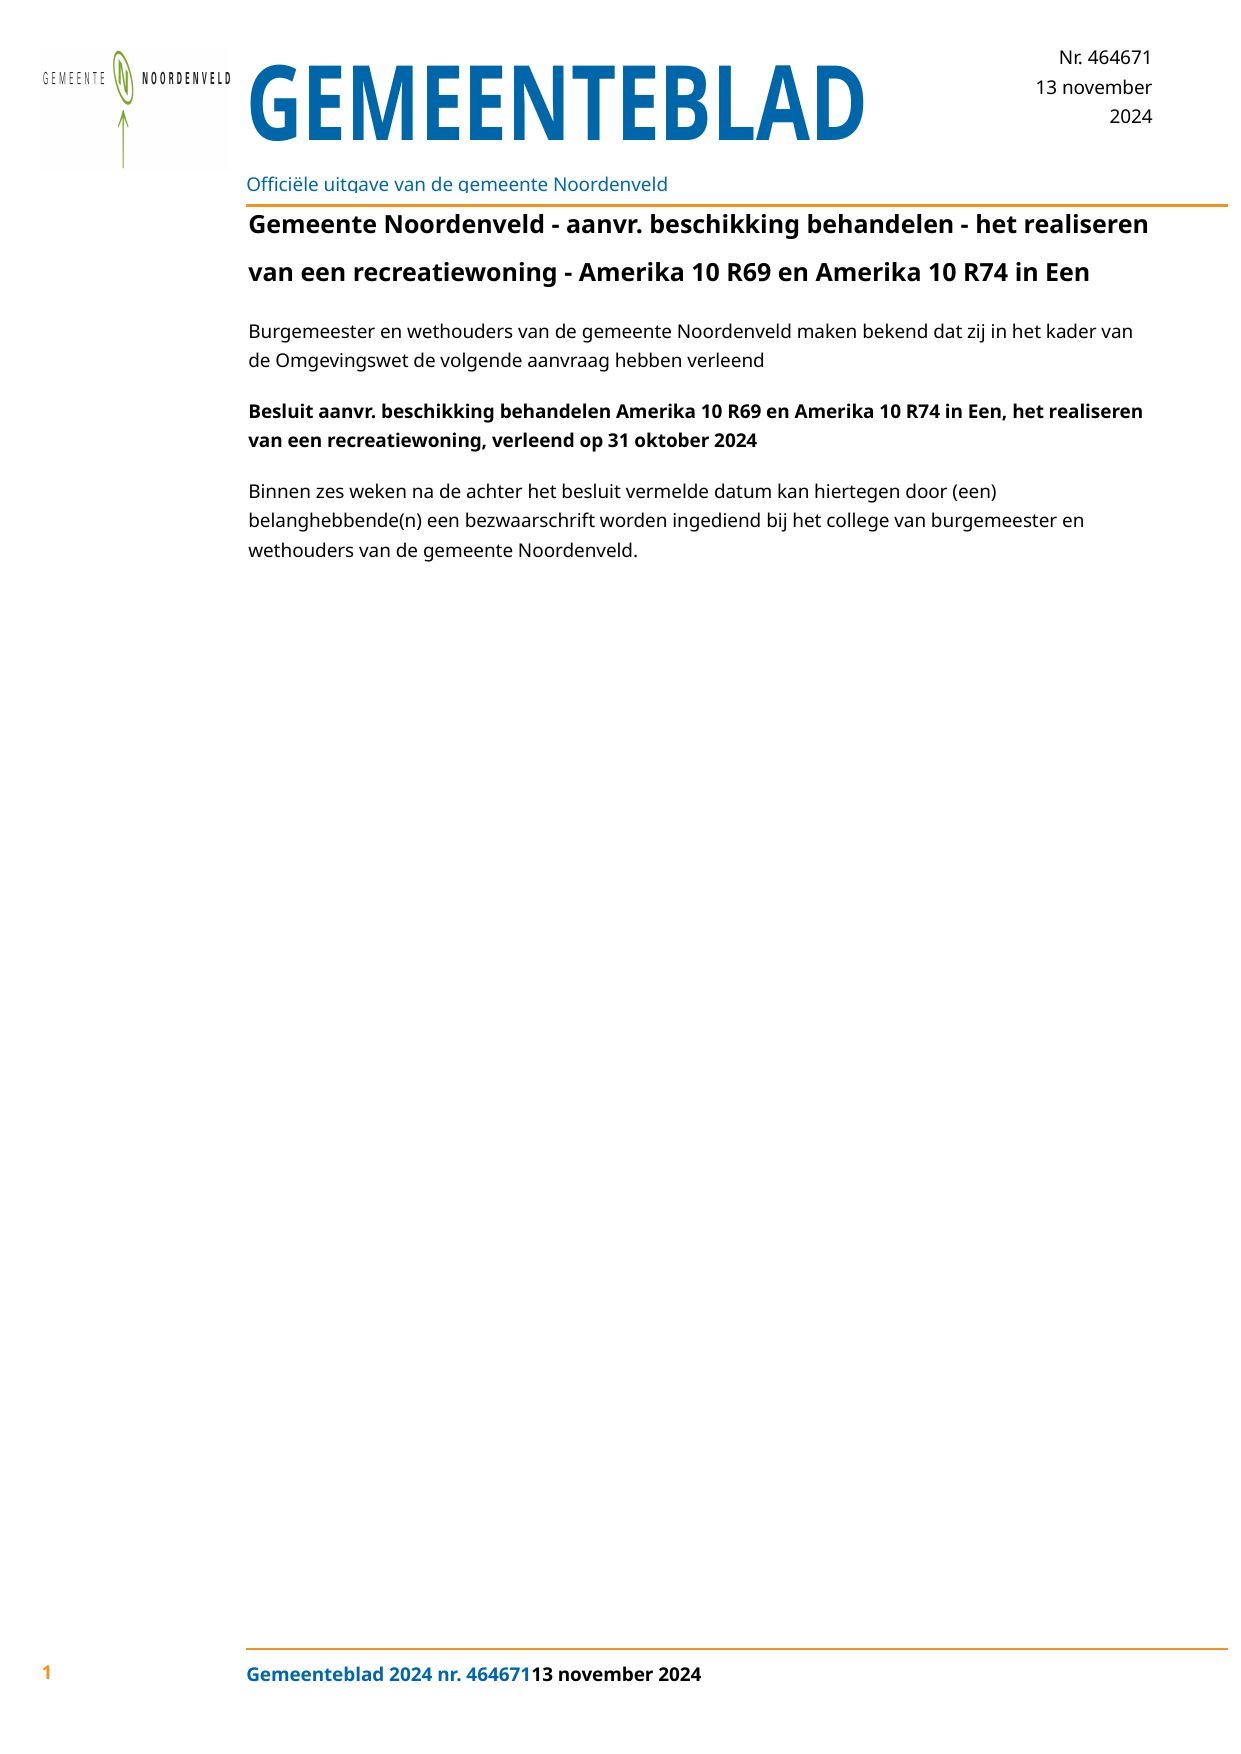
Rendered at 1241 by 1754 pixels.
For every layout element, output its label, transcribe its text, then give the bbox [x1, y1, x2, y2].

picture [41, 47, 231, 172]
text Burgemeester en wethouders van de gemeente Noordenveld maken bekend dat zij in het kader van de Omgevingswet de volgende aanvraag hebben verleend [248, 318, 1152, 373]
text Besluit aanvr. beschikking behandelen Amerika 10 R69 en Amerika 10 R74 in Een, het realiseren van een recreatiewoning, verleend op 31 oktober 2024 [248, 398, 1152, 453]
text Gemeente Noordenveld - aanvr. beschikking behandelen - het realiseren van een recreatiewoning - Amerika 10 R69 en Amerika 10 R74 in Een [248, 207, 1152, 288]
text Binnen zes weken na de achter het besluit vermelde datum kan hiertegen door (een) belanghebbende(n) een bezwaarschrift worden ingediend bij het college van burgemeester en wethouders van de gemeente Noordenveld. [248, 478, 1152, 563]
